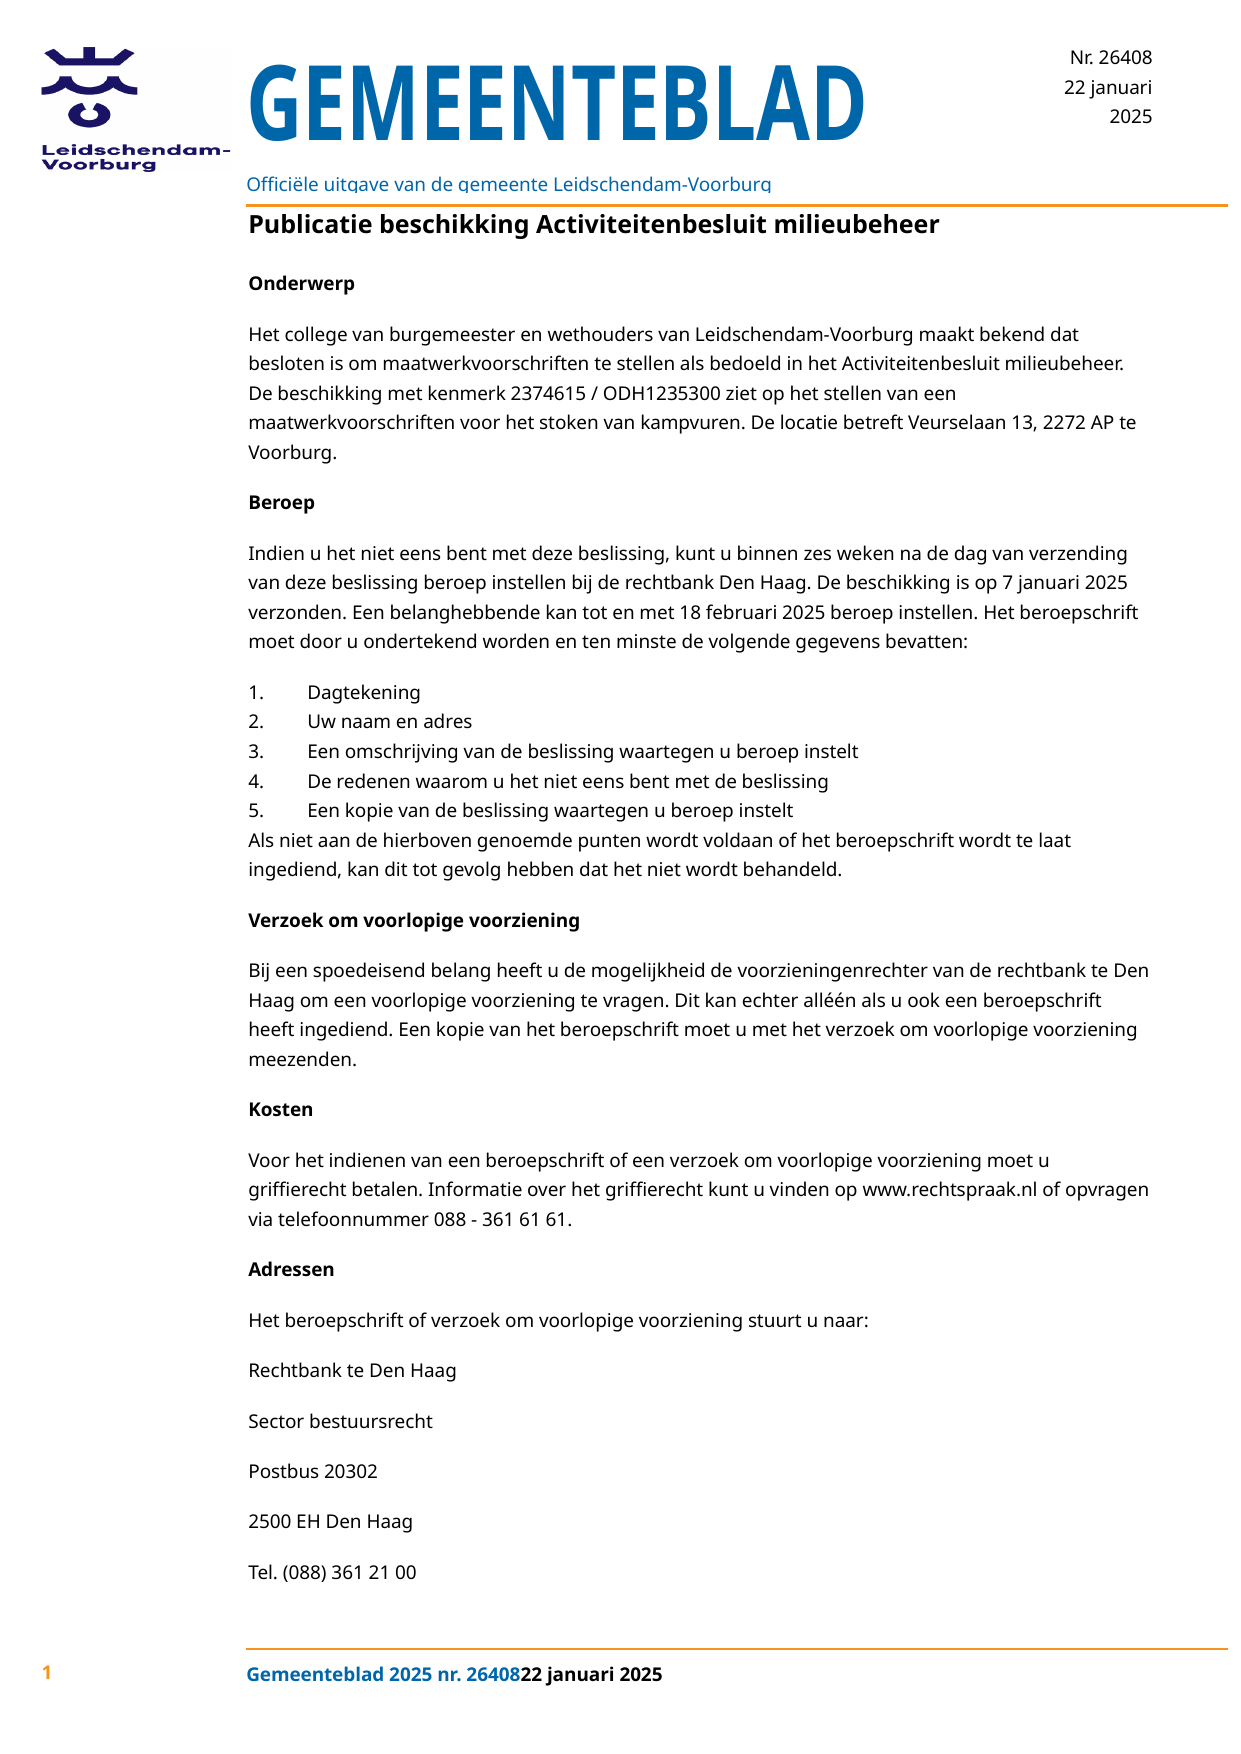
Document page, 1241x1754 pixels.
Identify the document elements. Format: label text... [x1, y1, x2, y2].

text Rechtbank te Den Haag [248, 1357, 1152, 1383]
text Sector bestuursrecht [248, 1408, 1152, 1433]
text Tel. (088) 361 21 00 [248, 1559, 1152, 1585]
list Een omschrijving van de beslissing waartegen u beroep instelt [248, 738, 1152, 764]
list De redenen waarom u het niet eens bent met de beslissing [248, 768, 1152, 793]
text Beroep [248, 489, 1152, 515]
picture [41, 47, 231, 172]
text 2500 EH Den Haag [248, 1509, 1152, 1534]
text Kosten [248, 1097, 1152, 1122]
text Indien u het niet eens bent met deze beslissing, kunt u binnen zes weken na de dag van verzending van deze beslissing beroep instellen bij de rechtbank Den Haag. De beschikking is op 7 januari 2025 verzonden. Een belanghebbende kan tot en met 18 februari 2025 beroep instellen. Het beroepschrift moet door u ondertekend worden en ten minste de volgende gegevens bevatten: [248, 540, 1152, 654]
text Het beroepschrift of verzoek om voorlopige voorziening stuurt u naar: [248, 1307, 1152, 1333]
list Een kopie van de beslissing waartegen u beroep instelt [248, 797, 1152, 823]
text Publicatie beschikking Activiteitenbesluit milieubeheer [248, 207, 1152, 241]
list Uw naam en adres [248, 709, 1152, 734]
text Het college van burgemeester en wethouders van Leidschendam-Voorburg maakt bekend dat besloten is om maatwerkvoorschriften te stellen als bedoeld in het Activiteitenbesluit milieubeheer. De beschikking met kenmerk 2374615 / ODH1235300 ziet op het stellen van een maatwerkvoorschriften voor het stoken van kampvuren. De locatie betreft Veurselaan 13, 2272 AP te Voorburg. [248, 321, 1152, 465]
list Dagtekening [248, 679, 1152, 705]
text Bij een spoedeisend belang heeft u de mogelijkheid de voorzieningenrechter van de rechtbank te Den Haag om een voorlopige voorziening te vragen. Dit kan echter alléén als u ook een beroepschrift heeft ingediend. Een kopie van het beroepschrift moet u met het verzoek om voorlopige voorziening meezenden. [248, 957, 1152, 1072]
text Postbus 20302 [248, 1458, 1152, 1484]
text Voor het indienen van een beroepschrift of een verzoek om voorlopige voorziening moet u griffierecht betalen. Informatie over het griffierecht kunt u vinden op www.rechtspraak.nl of opvragen via telefoonnummer 088 - 361 61 61. [248, 1147, 1152, 1232]
text Onderwerp [248, 270, 1152, 296]
text Verzoek om voorlopige voorziening [248, 907, 1152, 933]
text Als niet aan de hierboven genoemde punten wordt voldaan of het beroepschrift wordt te laat ingediend, kan dit tot gevolg hebben dat het niet wordt behandeld. [248, 827, 1152, 882]
text Adressen [248, 1257, 1152, 1282]
